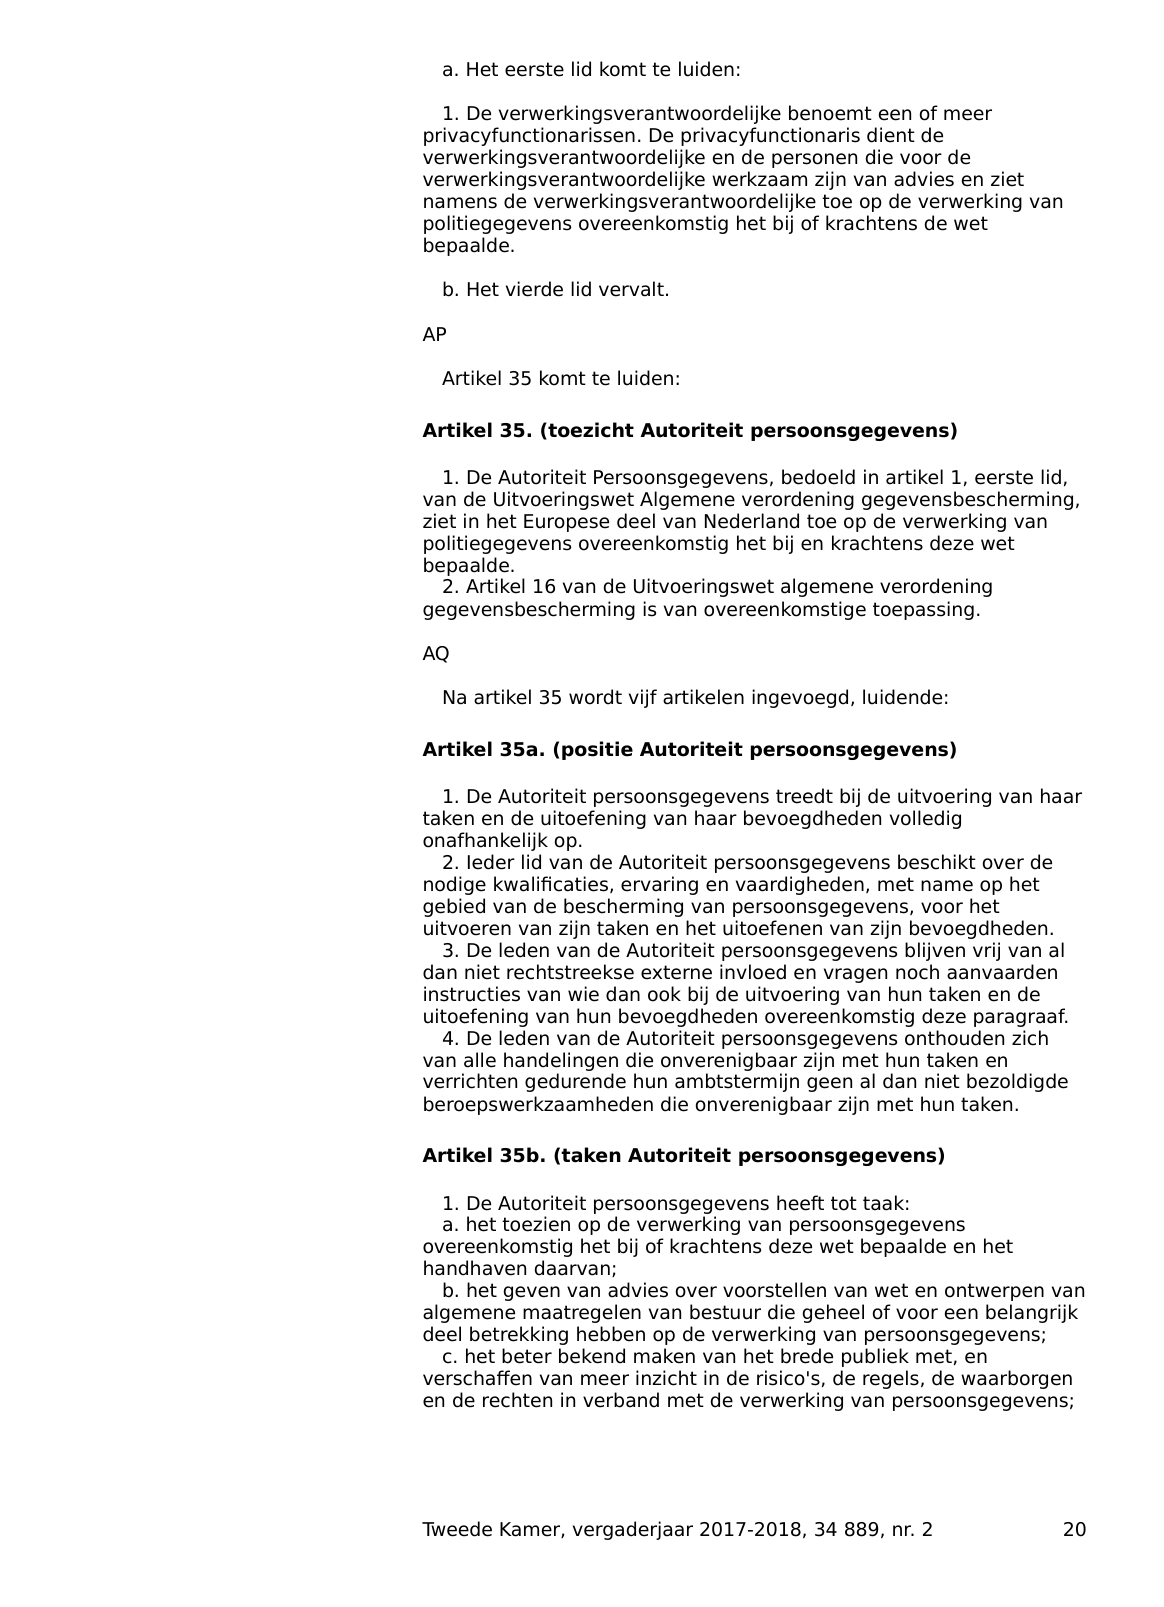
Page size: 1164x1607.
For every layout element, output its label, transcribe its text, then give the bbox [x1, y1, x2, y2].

text 1. De Autoriteit persoonsgegevens heeft tot taak: [422, 1192, 1087, 1214]
text a. het toezien op de verwerking van persoonsgegevens overeenkomstig het bij of krachtens deze wet bepaalde en het handhaven daarvan; [422, 1214, 1087, 1280]
subtitle Artikel 35a. (positie Autoriteit persoonsgegevens) [422, 739, 1087, 761]
text 3. De leden van de Autoriteit persoonsgegevens blijven vrij van al dan niet rechtstreekse externe invloed en vragen noch aanvaarden instructies van wie dan ook bij de uitvoering van hun taken en de uitoefening van hun bevoegdheden overeenkomstig deze paragraaf. [422, 939, 1087, 1027]
text b. Het vierde lid vervalt. [422, 279, 1087, 301]
text Artikel 35 komt te luiden: [422, 368, 1087, 389]
text c. het beter bekend maken van het brede publiek met, en verschaffen van meer inzicht in de risico's, de regels, de waarborgen en de rechten in verband met de verwerking van persoonsgegevens; [422, 1346, 1087, 1412]
text a. Het eerste lid komt te luiden: [422, 59, 1087, 81]
text 1. De verwerkingsverantwoordelijke benoemt een of meer privacyfunctionarissen. De privacyfunctionaris dient de verwerkingsverantwoordelijke en de personen die voor de verwerkingsverantwoordelijke werkzaam zijn van advies en ziet namens de verwerkingsverantwoordelijke toe op de verwerking van politiegegevens overeenkomstig het bij of krachtens de wet bepaalde. [422, 103, 1087, 257]
text 1. De Autoriteit persoonsgegevens treedt bij de uitvoering van haar taken en de uitoefening van haar bevoegdheden volledig onafhankelijk op. [422, 786, 1087, 852]
text 4. De leden van de Autoriteit persoonsgegevens onthouden zich van alle handelingen die onverenigbaar zijn met hun taken en verrichten gedurende hun ambtstermijn geen al dan niet bezoldigde beroepswerkzaamheden die onverenigbaar zijn met hun taken. [422, 1027, 1087, 1115]
text Na artikel 35 wordt vijf artikelen ingevoegd, luidende: [422, 687, 1087, 709]
text 2. Ieder lid van de Autoriteit persoonsgegevens beschikt over de nodige kwalificaties, ervaring en vaardigheden, met name op het gebied van de bescherming van persoonsgegevens, voor het uitvoeren van zijn taken en het uitoefenen van zijn bevoegdheden. [422, 852, 1087, 939]
text AP [422, 323, 1087, 345]
text 2. Artikel 16 van de Uitvoeringswet algemene verordening gegevensbescherming is van overeenkomstige toepassing. [422, 576, 1087, 620]
text AQ [422, 643, 1087, 664]
text 1. De Autoriteit Persoonsgegevens, bedoeld in artikel 1, eerste lid, van de Uitvoeringswet Algemene verordening gegevensbescherming, ziet in het Europese deel van Nederland toe op de verwerking van politiegegevens overeenkomstig het bij en krachtens deze wet bepaalde. [422, 467, 1087, 576]
subtitle Artikel 35b. (taken Autoriteit persoonsgegevens) [422, 1145, 1087, 1167]
subtitle Artikel 35. (toezicht Autoriteit persoonsgegevens) [422, 419, 1087, 442]
text b. het geven van advies over voorstellen van wet en ontwerpen van algemene maatregelen van bestuur die geheel of voor een belangrijk deel betrekking hebben op de verwerking van persoonsgegevens; [422, 1280, 1087, 1346]
